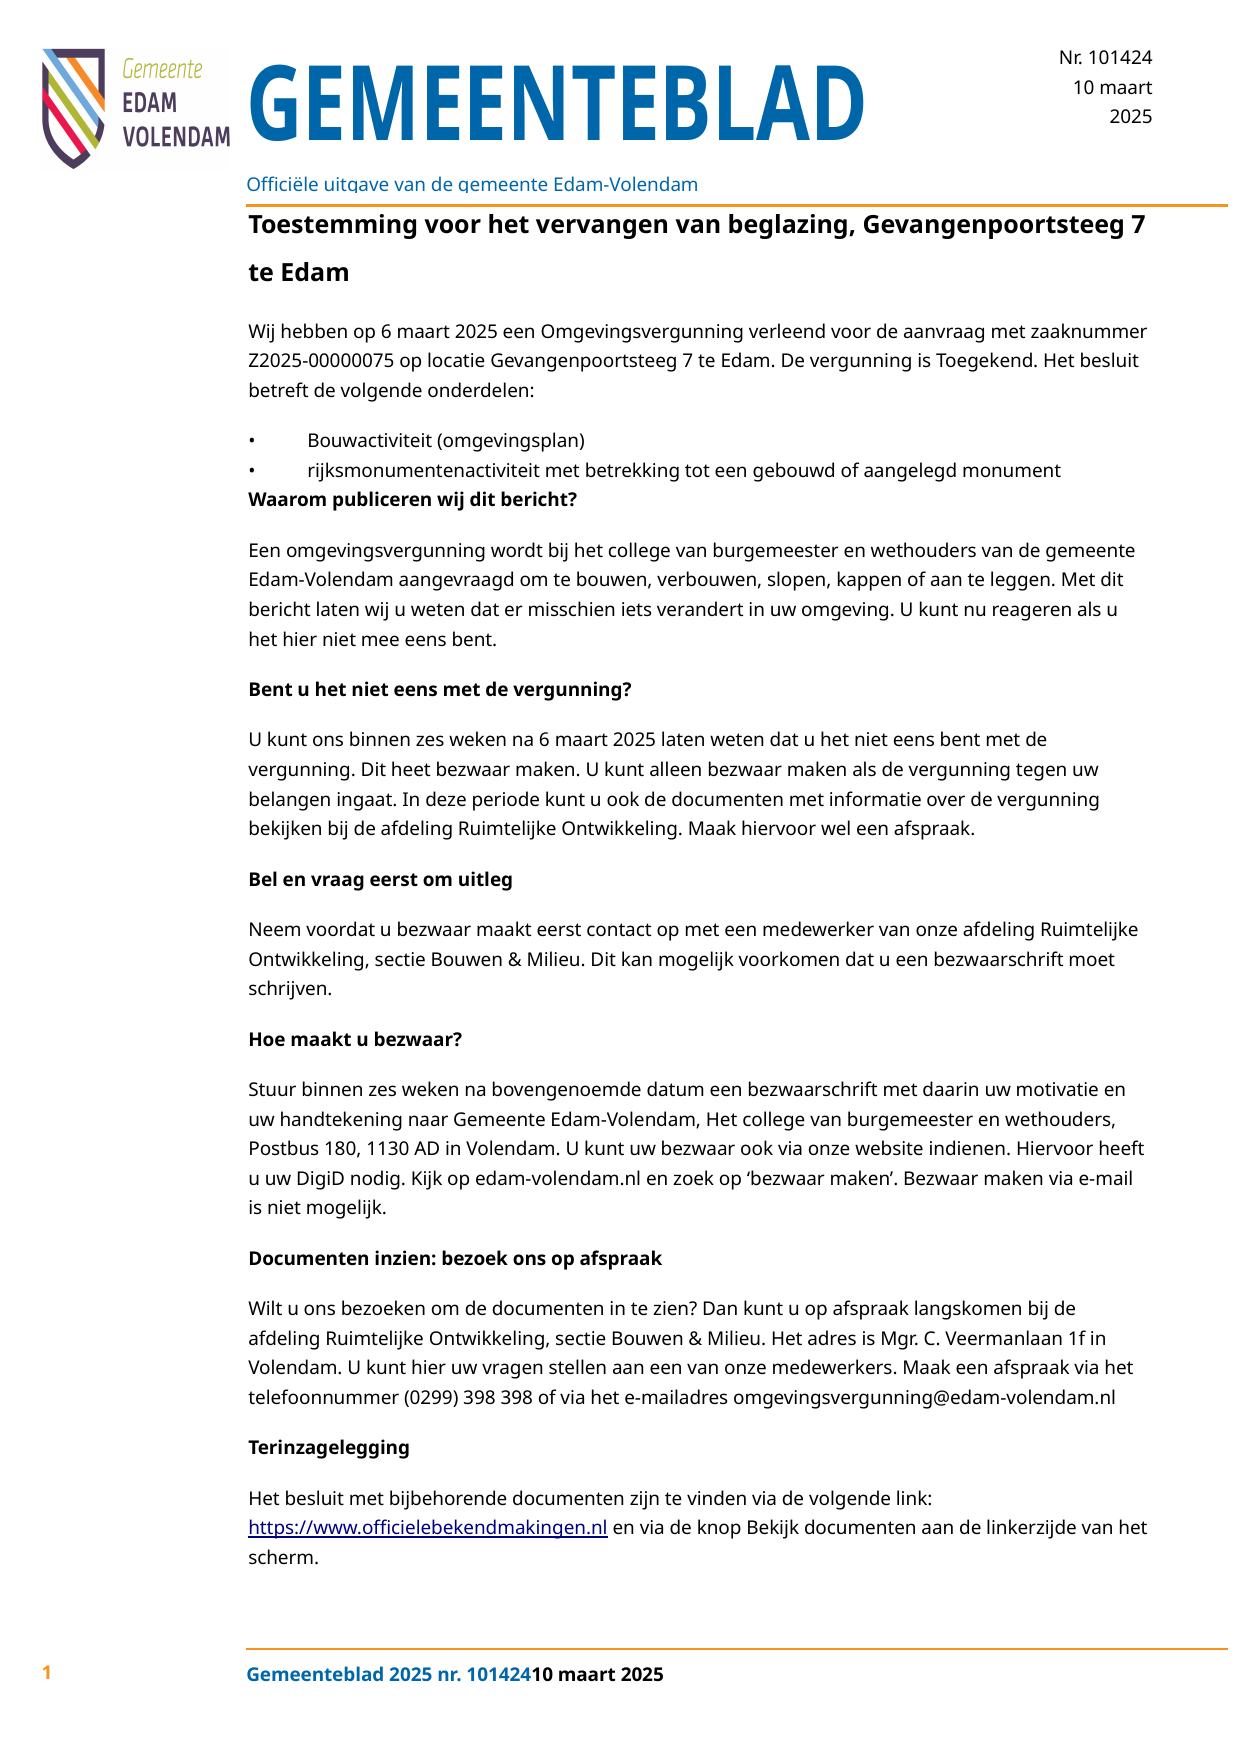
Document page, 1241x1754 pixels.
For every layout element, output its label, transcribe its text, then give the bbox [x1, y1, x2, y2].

text Bel en vraag eerst om uitleg [248, 866, 1152, 892]
text Waarom publiceren wij dit bericht? [248, 487, 1152, 512]
text Bent u het niet eens met de vergunning? [248, 676, 1152, 702]
text Wilt u ons bezoeken om de documenten in te zien? Dan kunt u op afspraak langskomen bij de afdeling Ruimtelijke Ontwikkeling, sectie Bouwen & Milieu. Het adres is Mgr. C. Veermanlaan 1f in Volendam. U kunt hier uw vragen stellen aan een van onze medewerkers. Maak een afspraak via het telefoonnummer (0299) 398 398 of via het e-mailadres omgevingsvergunning@edam-volendam.nl [248, 1295, 1152, 1410]
text Wij hebben op 6 maart 2025 een Omgevingsvergunning verleend voor de aanvraag met zaaknummer Z2025-00000075 op locatie Gevangenpoortsteeg 7 te Edam. De vergunning is Toegekend. Het besluit betreft de volgende onderdelen: [248, 318, 1152, 403]
text Hoe maakt u bezwaar? [248, 1026, 1152, 1052]
list rijksmonumentenactiviteit met betrekking tot een gebouwd of aangelegd monument [248, 457, 1152, 483]
text Neem voordat u bezwaar maakt eerst contact op met een medewerker van onze afdeling Ruimtelijke Ontwikkeling, sectie Bouwen & Milieu. Dit kan mogelijk voorkomen dat u een bezwaarschrift moet schrijven. [248, 916, 1152, 1001]
text Documenten inzien: bezoek ons op afspraak [248, 1245, 1152, 1271]
text Terinzagelegging [248, 1434, 1152, 1460]
text Een omgevingsvergunning wordt bij het college van burgemeester en wethouders van de gemeente Edam-Volendam aangevraagd om te bouwen, verbouwen, slopen, kappen of aan te leggen. Met dit bericht laten wij u weten dat er misschien iets verandert in uw omgeving. U kunt nu reageren als u het hier niet mee eens bent. [248, 537, 1152, 652]
text U kunt ons binnen zes weken na 6 maart 2025 laten weten dat u het niet eens bent met de vergunning. Dit heet bezwaar maken. U kunt alleen bezwaar maken als de vergunning tegen uw belangen ingaat. In deze periode kunt u ook de documenten met informatie over de vergunning bekijken bij de afdeling Ruimtelijke Ontwikkeling. Maak hiervoor wel een afspraak. [248, 727, 1152, 841]
text Stuur binnen zes weken na bovengenoemde datum een bezwaarschrift met daarin uw motivatie en uw handtekening naar Gemeente Edam-Volendam, Het college van burgemeester en wethouders, Postbus 180, 1130 AD in Volendam. U kunt uw bezwaar ook via onze website indienen. Hiervoor heeft u uw DigiD nodig. Kijk op edam-volendam.nl en zoek op ‘bezwaar maken’. Bezwaar maken via e-mail is niet mogelijk. [248, 1076, 1152, 1220]
text Toestemming voor het vervangen van beglazing, Gevangenpoortsteeg 7 te Edam [248, 207, 1152, 288]
picture [41, 47, 231, 172]
list Bouwactiviteit (omgevingsplan) [248, 427, 1152, 453]
text Het besluit met bijbehorende documenten zijn te vinden via de volgende link: https://www.officielebekendmakingen.nl en via de knop Bekijk documenten aan de linkerzijde van het scherm. [248, 1485, 1152, 1570]
